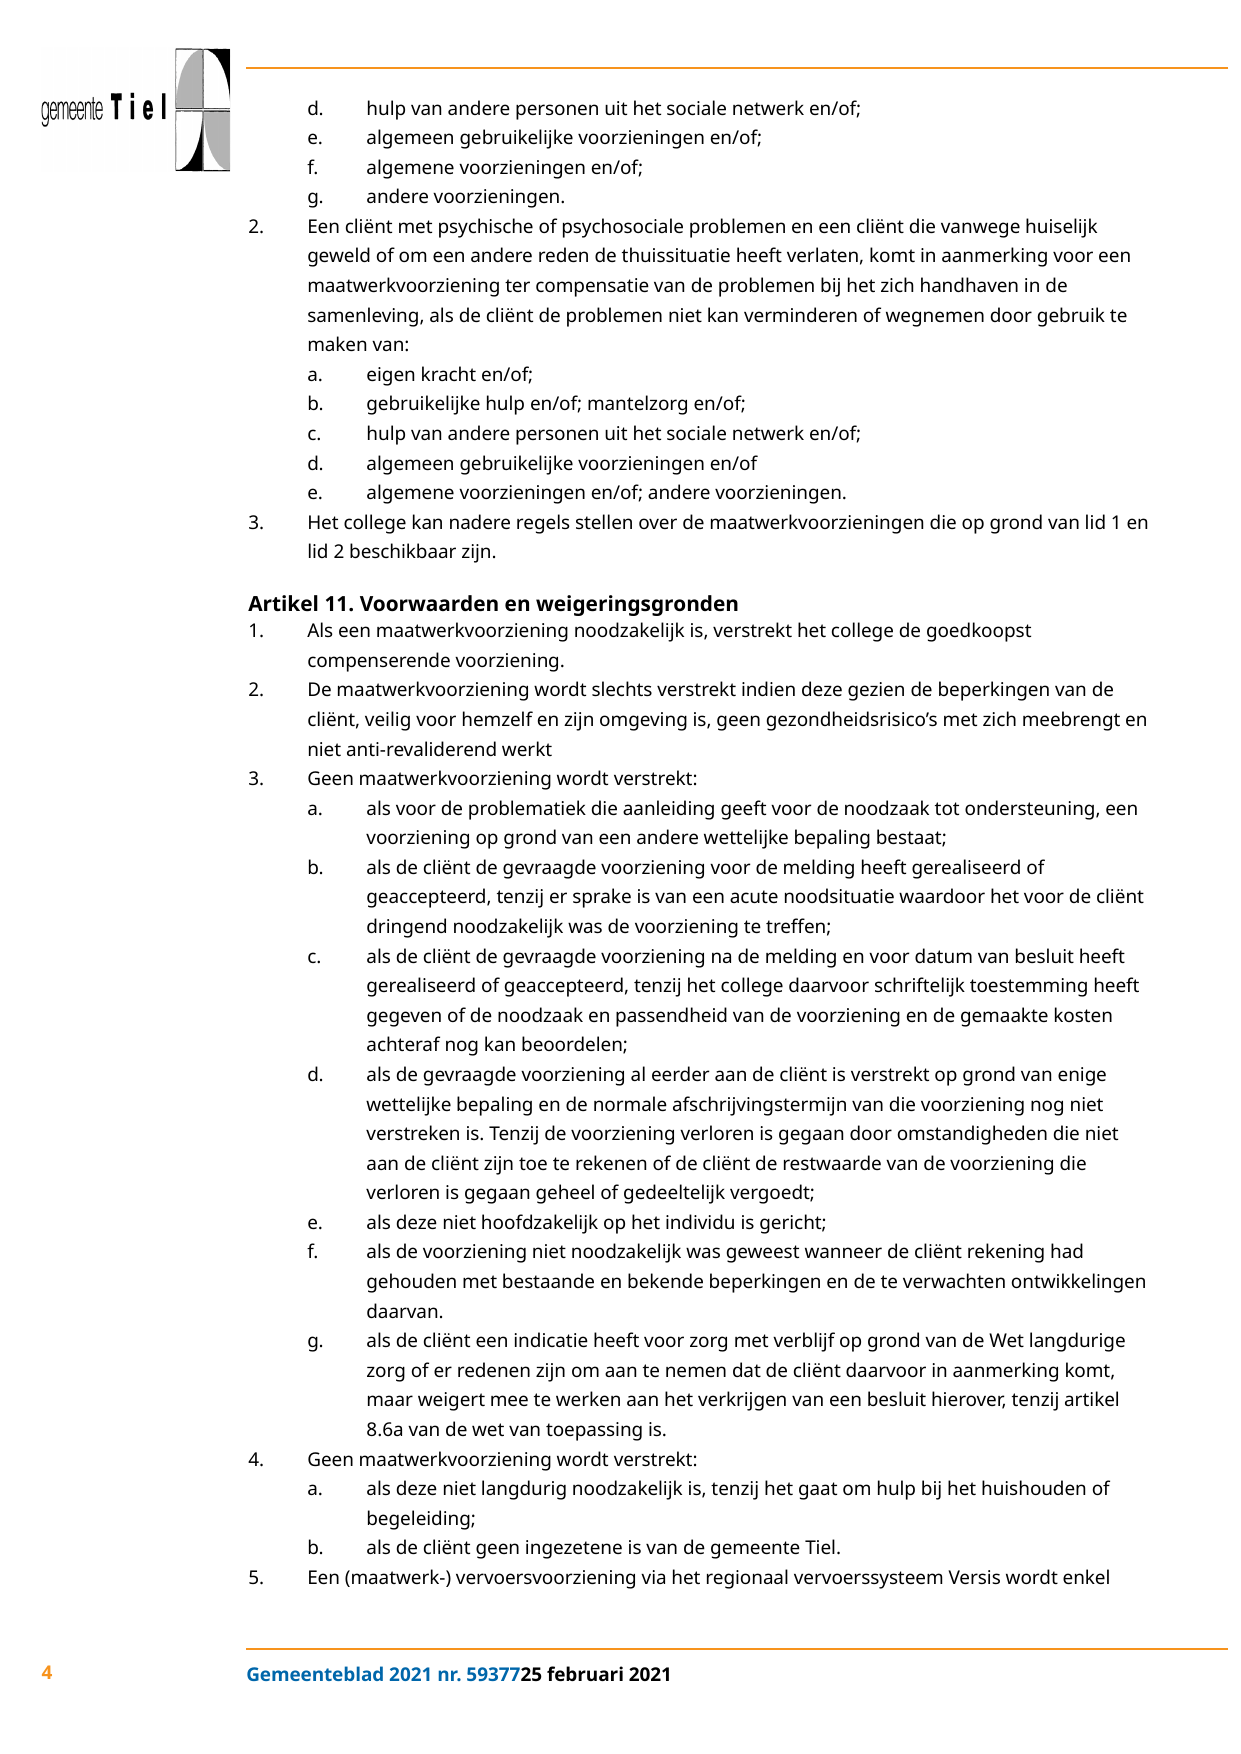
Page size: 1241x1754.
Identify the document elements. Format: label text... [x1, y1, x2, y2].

list algemene voorzieningen en/of; andere voorzieningen. [307, 479, 1152, 505]
list Geen maatwerkvoorziening wordt verstrekt: [248, 765, 1152, 791]
list eigen kracht en/of; [307, 361, 1152, 387]
list Een cliënt met psychische of psychosociale problemen en een cliënt die vanwege huiselijk geweld of om een andere reden de thuissituatie heeft verlaten, komt in aanmerking voor een maatwerkvoorziening ter compensatie van de problemen bij het zich handhaven in de samenleving, als de cliënt de problemen niet kan verminderen of wegnemen door gebruik te maken van: [248, 213, 1152, 357]
list als de cliënt een indicatie heeft voor zorg met verblijf op grond van de Wet langdurige zorg of er redenen zijn om aan te nemen dat de cliënt daarvoor in aanmerking komt, maar weigert mee te werken aan het verkrijgen van een besluit hierover, tenzij artikel 8.6a van de wet van toepassing is. [307, 1327, 1152, 1442]
list Het college kan nadere regels stellen over de maatwerkvoorzieningen die op grond van lid 1 en lid 2 beschikbaar zijn. [248, 509, 1152, 564]
list als de cliënt geen ingezetene is van de gemeente Tiel. [307, 1534, 1152, 1560]
list als deze niet langdurig noodzakelijk is, tenzij het gaat om hulp bij het huishouden of begeleiding; [307, 1475, 1152, 1531]
list als de gevraagde voorziening al eerder aan de cliënt is verstrekt op grond van enige wettelijke bepaling en de normale afschrijvingstermijn van die voorziening nog niet verstreken is. Tenzij de voorziening verloren is gegaan door omstandigheden die niet aan de cliënt zijn toe te rekenen of de cliënt de restwaarde van de voorziening die verloren is gegaan geheel of gedeeltelijk vergoedt; [307, 1061, 1152, 1205]
text Artikel 11. Voorwaarden en weigeringsgronden [248, 589, 1152, 617]
list algemeen gebruikelijke voorzieningen en/of; [307, 124, 1152, 150]
list Een (maatwerk-) vervoersvoorziening via het regionaal vervoerssysteem Versis wordt enkel [248, 1564, 1152, 1590]
list als de voorziening niet noodzakelijk was geweest wanneer de cliënt rekening had gehouden met bestaande en bekende beperkingen en de te verwachten ontwikkelingen daarvan. [307, 1239, 1152, 1323]
list hulp van andere personen uit het sociale netwerk en/of; [307, 420, 1152, 446]
list algemene voorzieningen en/of; [307, 154, 1152, 180]
list als de cliënt de gevraagde voorziening na de melding en voor datum van besluit heeft gerealiseerd of geaccepteerd, tenzij het college daarvoor schriftelijk toestemming heeft gegeven of de noodzaak en passendheid van de voorziening en de gemaakte kosten achteraf nog kan beoordelen; [307, 943, 1152, 1057]
picture [41, 47, 231, 172]
list De maatwerkvoorziening wordt slechts verstrekt indien deze gezien de beperkingen van de cliënt, veilig voor hemzelf en zijn omgeving is, geen gezondheidsrisico’s met zich meebrengt en niet anti-revaliderend werkt [248, 677, 1152, 761]
list als voor de problematiek die aanleiding geeft voor de noodzaak tot ondersteuning, een voorziening op grond van een andere wettelijke bepaling bestaat; [307, 795, 1152, 850]
list algemeen gebruikelijke voorzieningen en/of [307, 450, 1152, 476]
list andere voorzieningen. [307, 183, 1152, 209]
list als de cliënt de gevraagde voorziening voor de melding heeft gerealiseerd of geaccepteerd, tenzij er sprake is van een acute noodsituatie waardoor het voor de cliënt dringend noodzakelijk was de voorziening te treffen; [307, 854, 1152, 939]
list als deze niet hoofdzakelijk op het individu is gericht; [307, 1209, 1152, 1235]
list hulp van andere personen uit het sociale netwerk en/of; [307, 95, 1152, 121]
list gebruikelijke hulp en/of; mantelzorg en/of; [307, 391, 1152, 416]
list Geen maatwerkvoorziening wordt verstrekt: [248, 1446, 1152, 1471]
list Als een maatwerkvoorziening noodzakelijk is, verstrekt het college de goedkoopst compenserende voorziening. [248, 617, 1152, 673]
